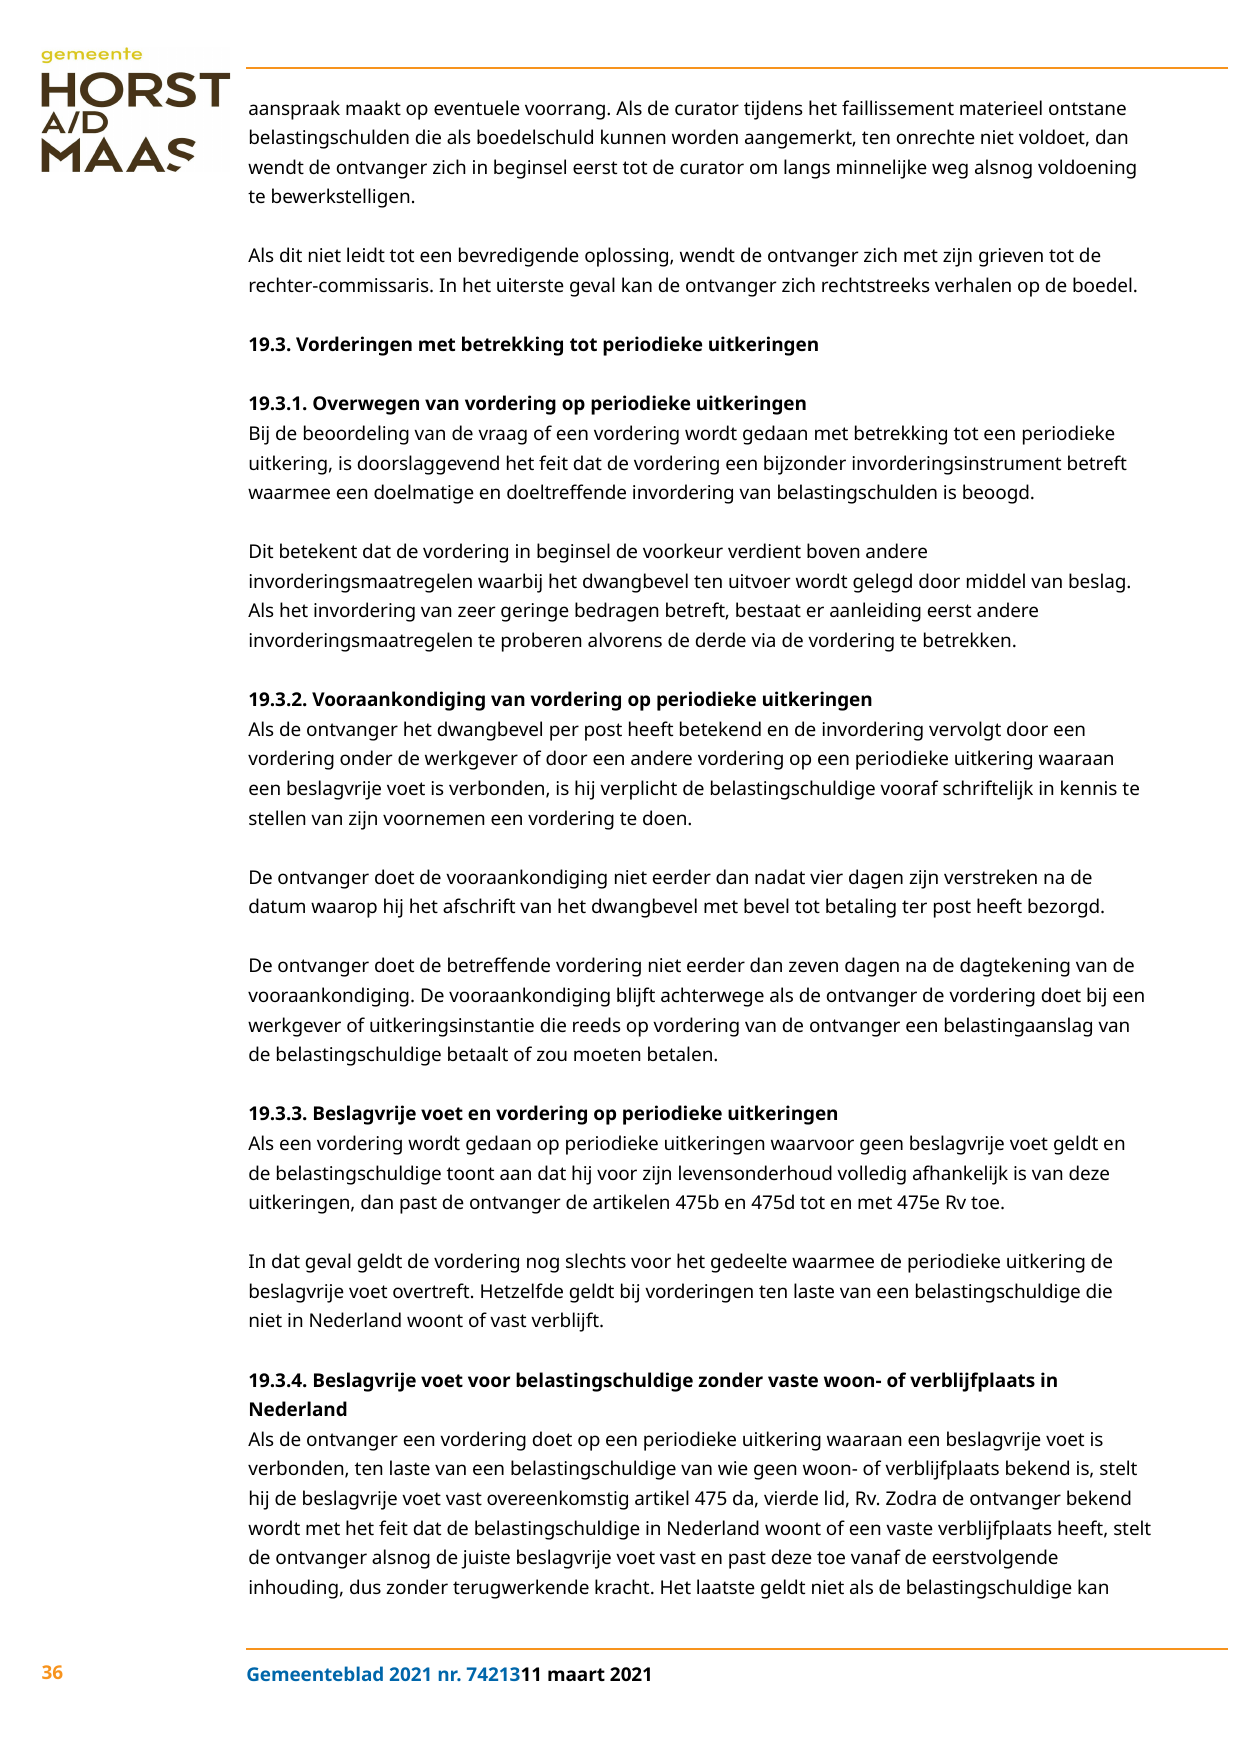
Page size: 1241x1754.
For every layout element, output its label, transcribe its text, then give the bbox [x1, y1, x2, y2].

text 19.3.2. Vooraankondiging van vordering op periodieke uitkeringen [248, 686, 1152, 712]
text De ontvanger doet de vooraankondiging niet eerder dan nadat vier dagen zijn verstreken na de datum waarop hij het afschrift van het dwangbevel met bevel tot betaling ter post heeft bezorgd. [248, 864, 1152, 919]
text aanspraak maakt op eventuele voorrang. Als de curator tijdens het faillissement materieel ontstane belastingschulden die als boedelschuld kunnen worden aangemerkt, ten onrechte niet voldoet, dan wendt de ontvanger zich in beginsel eerst tot de curator om langs minnelijke weg alsnog voldoening te bewerkstelligen. [248, 95, 1152, 209]
text 19.3.1. Overwegen van vordering op periodieke uitkeringen [248, 391, 1152, 416]
text 19.3. Vorderingen met betrekking tot periodieke uitkeringen [248, 331, 1152, 357]
text De ontvanger doet de betreffende vordering niet eerder dan zeven dagen na de dagtekening van de vooraankondiging. De vooraankondiging blijft achterwege als de ontvanger de vordering doet bij een werkgever of uitkeringsinstantie die reeds op vordering van de ontvanger een belastingaanslag van de belastingschuldige betaalt of zou moeten betalen. [248, 953, 1152, 1067]
text In dat geval geldt de vordering nog slechts voor het gedeelte waarmee de periodieke uitkering de beslagvrije voet overtreft. Hetzelfde geldt bij vorderingen ten laste van een belastingschuldige die niet in Nederland woont of vast verblijft. [248, 1248, 1152, 1333]
text Als een vordering wordt gedaan op periodieke uitkeringen waarvoor geen beslagvrije voet geldt en de belastingschuldige toont aan dat hij voor zijn levensonderhoud volledig afhankelijk is van deze uitkeringen, dan past de ontvanger de artikelen 475b en 475d tot en met 475e Rv toe. [248, 1130, 1152, 1215]
text Als de ontvanger een vordering doet op een periodieke uitkering waaraan een beslagvrije voet is verbonden, ten laste van een belastingschuldige van wie geen woon- of verblijfplaats bekend is, stelt hij de beslagvrije voet vast overeenkomstig artikel 475 da, vierde lid, Rv. Zodra de ontvanger bekend wordt met het feit dat de belastingschuldige in Nederland woont of een vaste verblijfplaats heeft, stelt de ontvanger alsnog de juiste beslagvrije voet vast en past deze toe vanaf de eerstvolgende inhouding, dus zonder terugwerkende kracht. Het laatste geldt niet als de belastingschuldige kan [248, 1426, 1152, 1600]
text Dit betekent dat de vordering in beginsel de voorkeur verdient boven andere invorderingsmaatregelen waarbij het dwangbevel ten uitvoer wordt gelegd door middel van beslag. Als het invordering van zeer geringe bedragen betreft, bestaat er aanleiding eerst andere invorderingsmaatregelen te proberen alvorens de derde via de vordering te betrekken. [248, 538, 1152, 653]
text 19.3.3. Beslagvrije voet en vordering op periodieke uitkeringen [248, 1101, 1152, 1126]
text Als de ontvanger het dwangbevel per post heeft betekend en de invordering vervolgt door een vordering onder de werkgever of door een andere vordering op een periodieke uitkering waaraan een beslagvrije voet is verbonden, is hij verplicht de belastingschuldige vooraf schriftelijk in kennis te stellen van zijn voornemen een vordering te doen. [248, 716, 1152, 831]
text 19.3.4. Beslagvrije voet voor belastingschuldige zonder vaste woon- of verblijfplaats in Nederland [248, 1367, 1152, 1422]
text Als dit niet leidt tot een bevredigende oplossing, wendt de ontvanger zich met zijn grieven tot de rechter-commissaris. In het uiterste geval kan de ontvanger zich rechtstreeks verhalen op de boedel. [248, 243, 1152, 298]
text Bij de beoordeling van de vraag of een vordering wordt gedaan met betrekking tot een periodieke uitkering, is doorslaggevend het feit dat de vordering een bijzonder invorderingsinstrument betreft waarmee een doelmatige en doeltreffende invordering van belastingschulden is beoogd. [248, 420, 1152, 505]
picture [41, 47, 231, 172]
